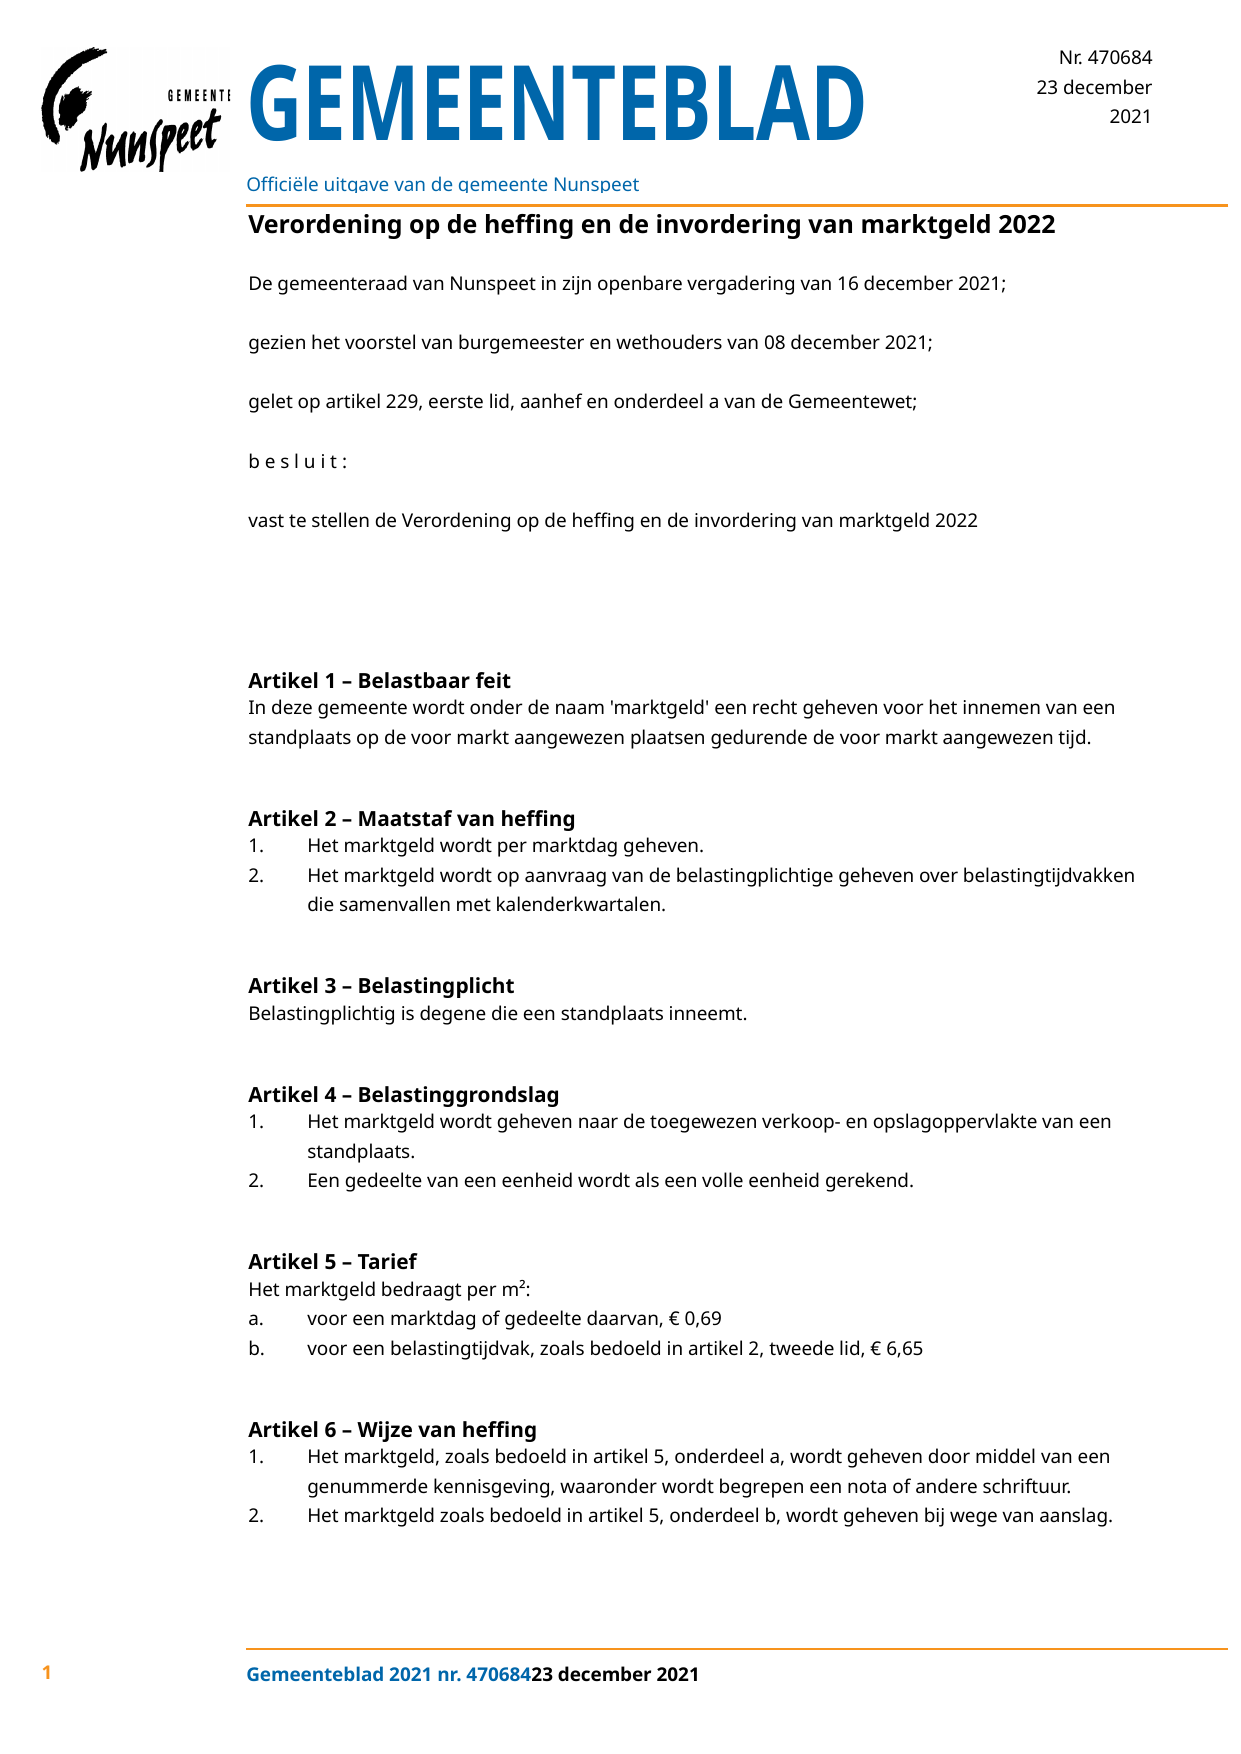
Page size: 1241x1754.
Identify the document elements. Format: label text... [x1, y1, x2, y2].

text gezien het voorstel van burgemeester en wethouders van 08 december 2021; [248, 329, 1152, 355]
text b e s l u i t : [248, 448, 1152, 473]
list voor een marktdag of gedeelte daarvan, € 0,69 [248, 1306, 1152, 1331]
text Artikel 5 – Tarief [248, 1247, 1152, 1276]
text Belastingplichtig is degene die een standplaats inneemt. [248, 1000, 1152, 1026]
text vast te stellen de Verordening op de heffing en de invordering van marktgeld 2022 [248, 507, 1152, 533]
list Het marktgeld zoals bedoeld in artikel 5, onderdeel b, wordt geheven bij wege van aanslag. [248, 1503, 1152, 1528]
text Artikel 3 – Belastingplicht [248, 971, 1152, 1000]
list Een gedeelte van een eenheid wordt als een volle eenheid gerekend. [248, 1167, 1152, 1193]
text Het marktgeld bedraagt per m²: [248, 1276, 1152, 1302]
list Het marktgeld wordt per marktdag geheven. [248, 832, 1152, 858]
text Artikel 6 – Wijze van heffing [248, 1415, 1152, 1443]
text Artikel 2 – Maatstaf van heffing [248, 804, 1152, 832]
picture [41, 47, 231, 172]
text Artikel 1 – Belastbaar feit [248, 666, 1152, 694]
text gelet op artikel 229, eerste lid, aanhef en onderdeel a van de Gemeentewet; [248, 389, 1152, 414]
list Het marktgeld, zoals bedoeld in artikel 5, onderdeel a, wordt geheven door middel van een genummerde kennisgeving, waaronder wordt begrepen een nota of andere schriftuur. [248, 1443, 1152, 1499]
list Het marktgeld wordt op aanvraag van de belastingplichtige geheven over belastingtijdvakken die samenvallen met kalenderkwartalen. [248, 862, 1152, 917]
text De gemeenteraad van Nunspeet in zijn openbare vergadering van 16 december 2021; [248, 270, 1152, 296]
list Het marktgeld wordt geheven naar de toegewezen verkoop- en opslagoppervlakte van een standplaats. [248, 1108, 1152, 1164]
text In deze gemeente wordt onder de naam 'marktgeld' een recht geheven voor het innemen van een standplaats op de voor markt aangewezen plaatsen gedurende de voor markt aangewezen tijd. [248, 694, 1152, 749]
text Artikel 4 – Belastinggrondslag [248, 1080, 1152, 1108]
list voor een belastingtijdvak, zoals bedoeld in artikel 2, tweede lid, € 6,65 [248, 1335, 1152, 1361]
text Verordening op de heffing en de invordering van marktgeld 2022 [248, 207, 1152, 241]
